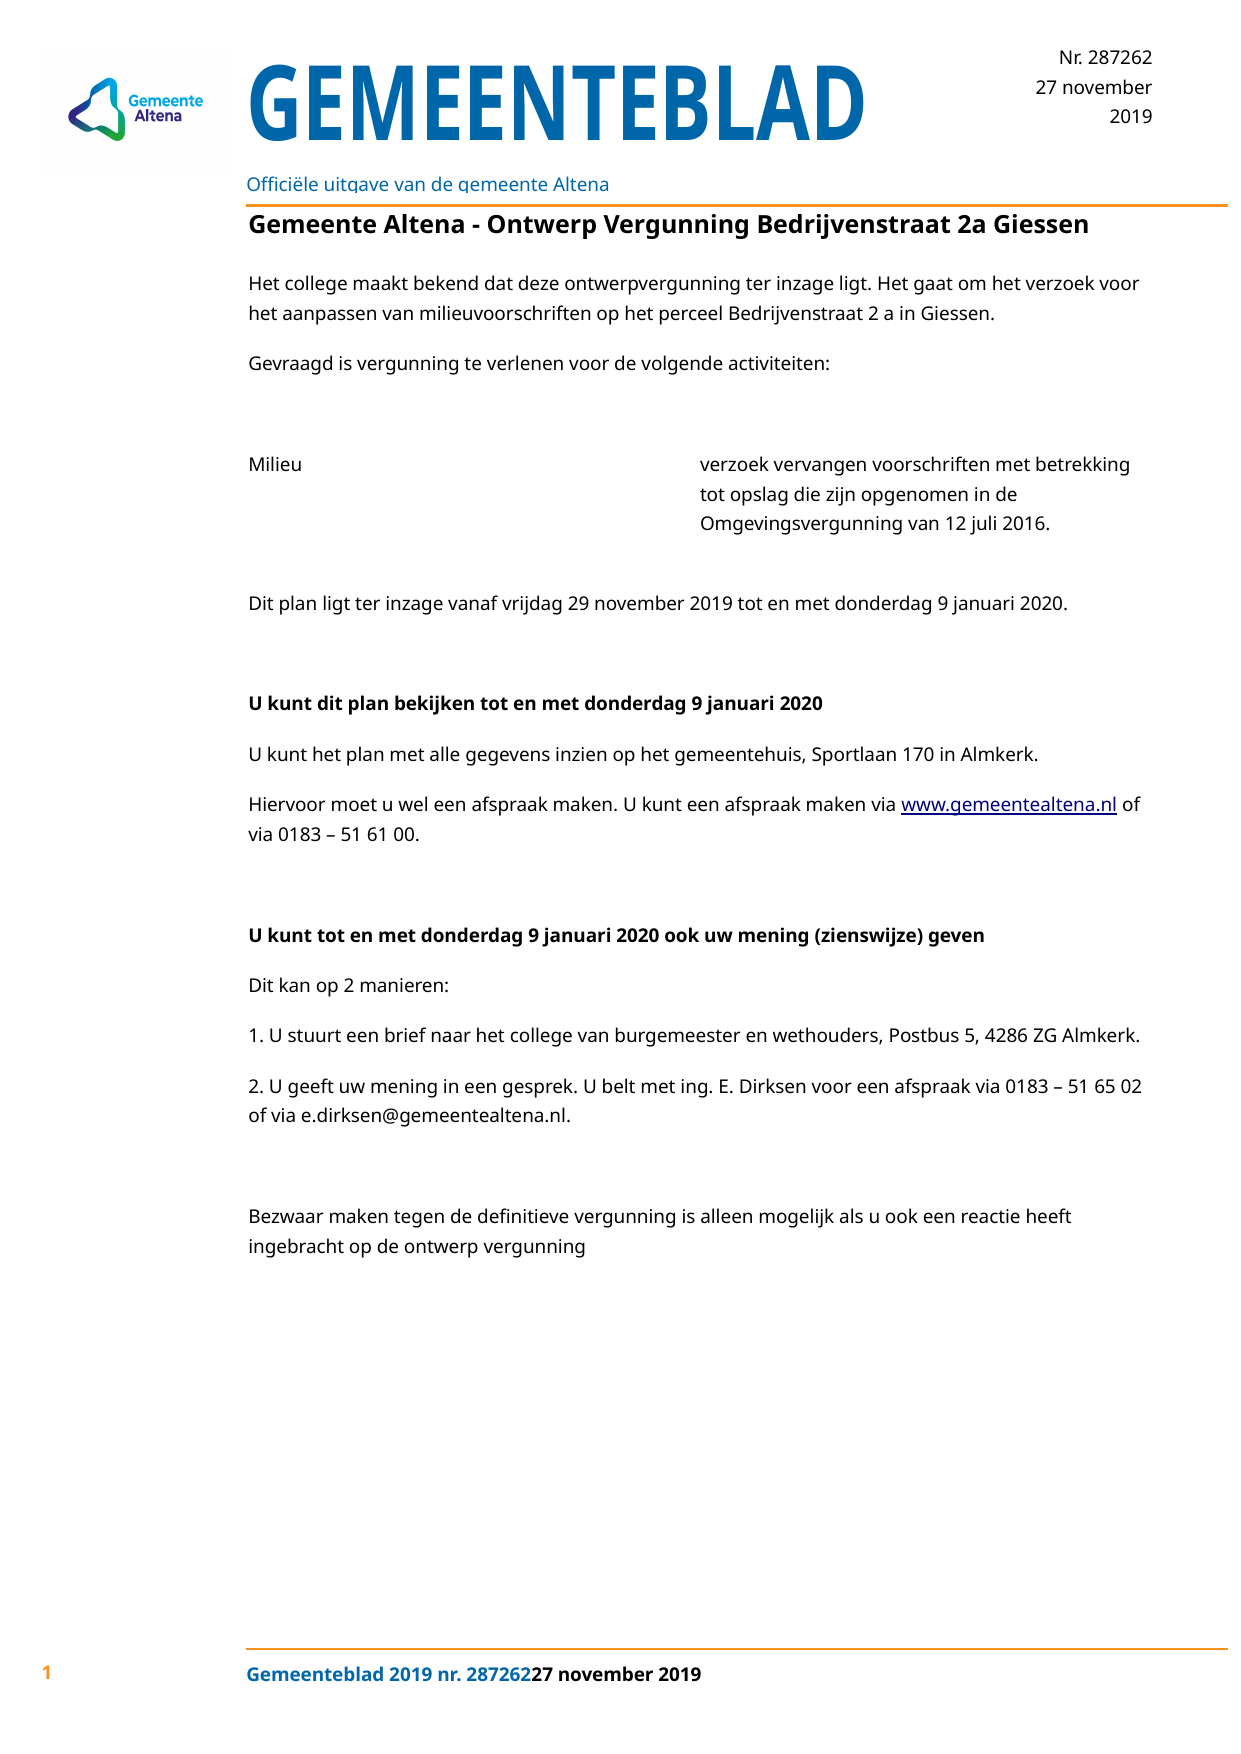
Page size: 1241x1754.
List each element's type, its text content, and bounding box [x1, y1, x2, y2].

text Gevraagd is vergunning te verlenen voor de volgende activiteiten: [248, 350, 1152, 376]
table_header Milieu [248, 451, 700, 536]
text 2. U geeft uw mening in een gesprek. U belt met ing. E. Dirksen voor een afspraak via 0183 – 51 65 02 of via e.dirksen@gemeentealtena.nl. [248, 1073, 1152, 1128]
text Hiervoor moet u wel een afspraak maken. U kunt een afspraak maken via www.gemeentealtena.nl of via 0183 – 51 61 00. [248, 791, 1152, 847]
text Dit kan op 2 manieren: [248, 972, 1152, 998]
picture [41, 47, 231, 172]
text U kunt dit plan bekijken tot en met donderdag 9 januari 2020 [248, 691, 1152, 716]
text Bezwaar maken tegen de definitieve vergunning is alleen mogelijk als u ook een reactie heeft ingebracht op de ontwerp vergunning [248, 1203, 1152, 1259]
text Gemeente Altena - Ontwerp Vergunning Bedrijvenstraat 2a Giessen [248, 207, 1152, 241]
text Het college maakt bekend dat deze ontwerpvergunning ter inzage ligt. Het gaat om het verzoek voor het aanpassen van milieuvoorschriften op het perceel Bedrijvenstraat 2 a in Giessen. [248, 270, 1152, 326]
text 1. U stuurt een brief naar het college van burgemeester en wethouders, Postbus 5, 4286 ZG Almkerk. [248, 1023, 1152, 1048]
text U kunt tot en met donderdag 9 januari 2020 ook uw mening (zienswijze) geven [248, 922, 1152, 948]
table_header verzoek vervangen voorschriften met betrekking tot opslag die zijn opgenomen in de Omgevingsvergunning van 12 juli 2016. [700, 451, 1152, 536]
text U kunt het plan met alle gegevens inzien op het gemeentehuis, Sportlaan 170 in Almkerk. [248, 741, 1152, 767]
text Dit plan ligt ter inzage vanaf vrijdag 29 november 2019 tot en met donderdag 9 januari 2020. [248, 590, 1152, 616]
